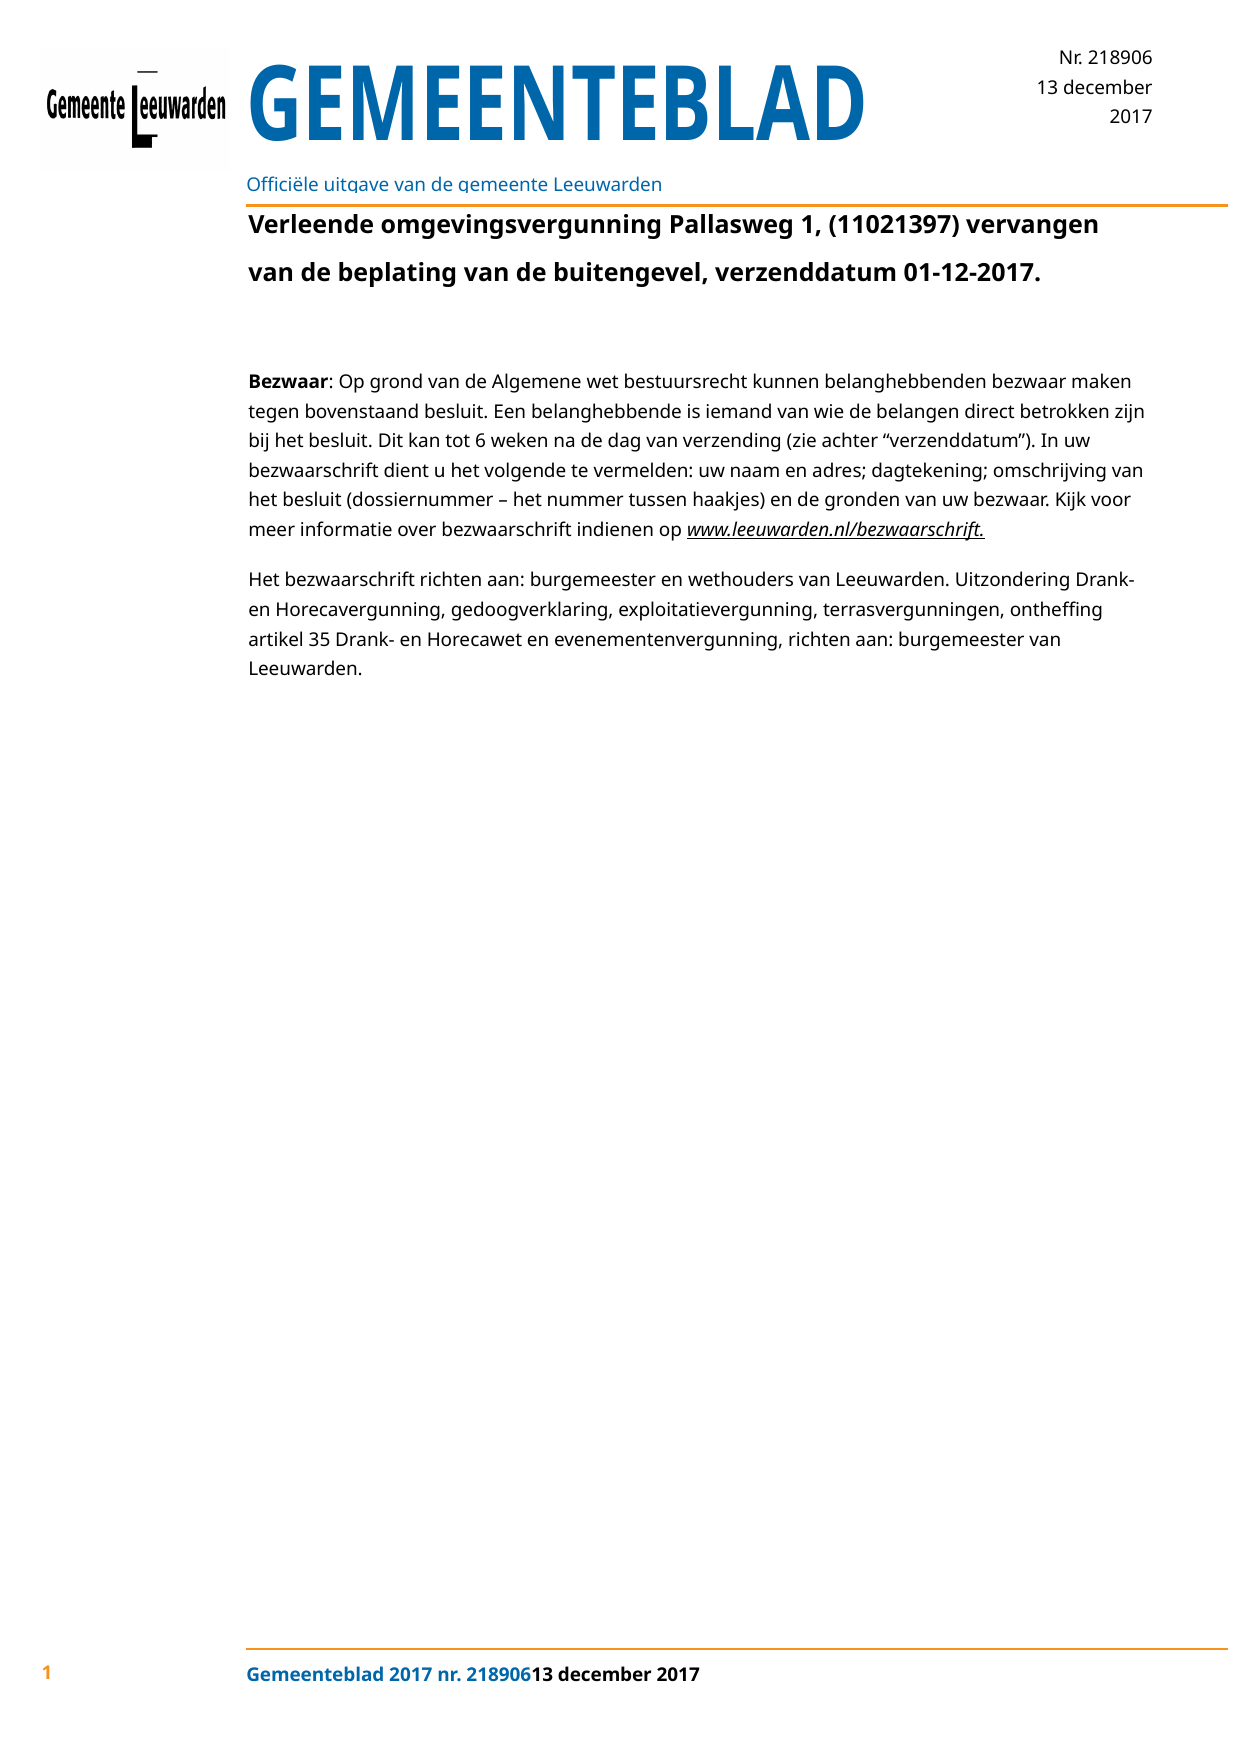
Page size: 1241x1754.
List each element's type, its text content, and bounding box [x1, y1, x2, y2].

picture [41, 47, 231, 172]
text Het bezwaarschrift richten aan: burgemeester en wethouders van Leeuwarden. Uitzondering Drank- en Horecavergunning, gedoogverklaring, exploitatievergunning, terrasvergunningen, ontheffing artikel 35 Drank- en Horecawet en evenementenvergunning, richten aan: burgemeester van Leeuwarden. [248, 567, 1152, 681]
text Verleende omgevingsvergunning Pallasweg 1, (11021397) vervangen van de beplating van de buitengevel, verzenddatum 01-12-2017. [248, 207, 1152, 288]
text Bezwaar: Op grond van de Algemene wet bestuursrecht kunnen belanghebbenden bezwaar maken tegen bovenstaand besluit. Een belanghebbende is iemand van wie de belangen direct betrokken zijn bij het besluit. Dit kan tot 6 weken na de dag van verzending (zie achter “verzenddatum”). In uw bezwaarschrift dient u het volgende te vermelden: uw naam en adres; dagtekening; omschrijving van het besluit (dossiernummer – het nummer tussen haakjes) en de gronden van uw bezwaar. Kijk voor meer informatie over bezwaarschrift indienen op www.leeuwarden.nl/bezwaarschrift. [248, 368, 1152, 542]
